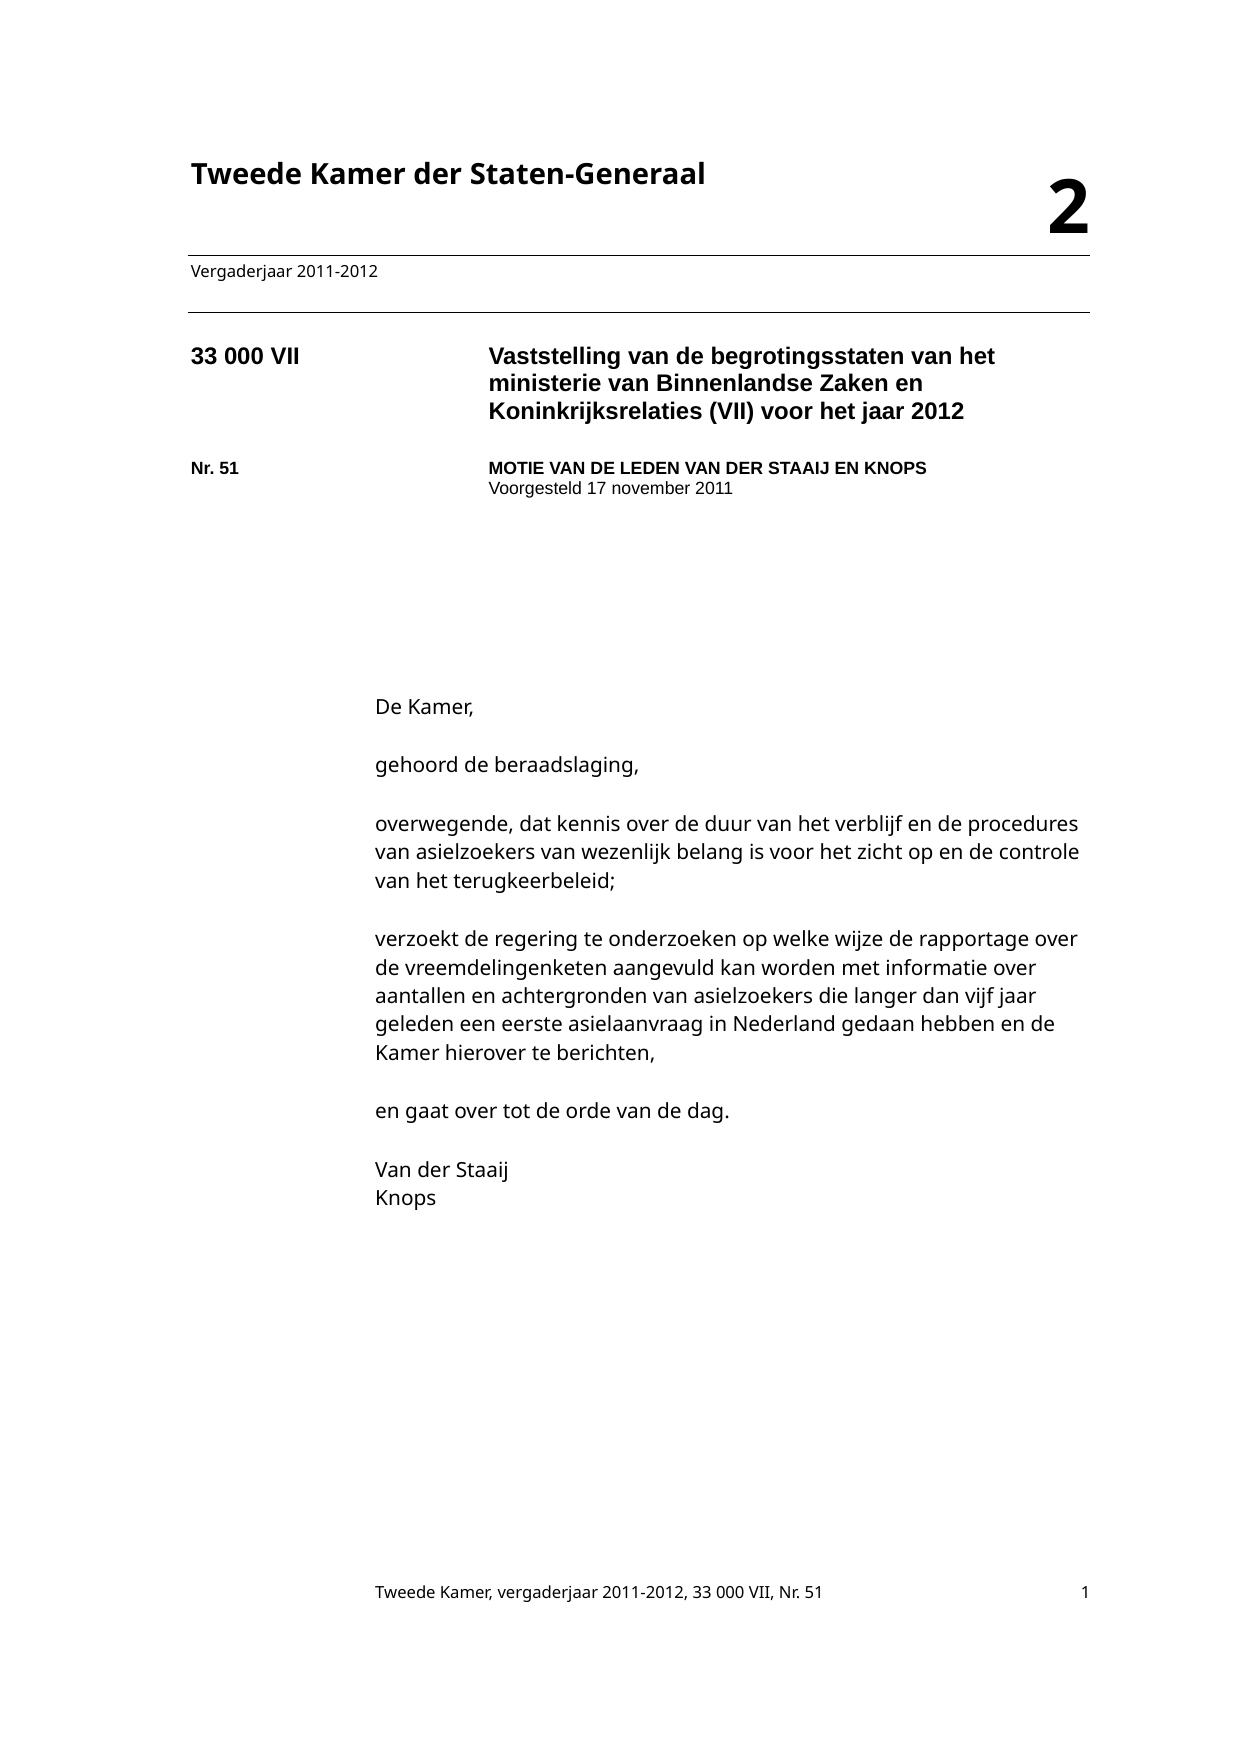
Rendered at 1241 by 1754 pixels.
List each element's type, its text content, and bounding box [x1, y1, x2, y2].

table_cell Vergaderjaar 2011-2012 [188, 256, 485, 312]
text Van der Staaij [375, 1155, 1090, 1183]
table_cell Vaststelling van de begrotingsstaten van het ministerie van Binnenlandse Zaken en Koninkrijksrelaties (VII) voor het jaar 2012 [485, 339, 1090, 454]
table_cell [188, 313, 485, 339]
table_cell MOTIE VAN DE LEDEN VAN DER STAAIJ EN KNOPS Voorgesteld 17 november 2011 [485, 455, 1090, 573]
table_cell [485, 256, 1090, 312]
text gehoord de beraadslaging, [375, 751, 1090, 779]
text Knops [375, 1183, 1090, 1212]
text De Kamer, [375, 692, 1090, 721]
table_header Tweede Kamer der Staten-Generaal [188, 150, 909, 255]
table_cell Nr. 51 [188, 455, 485, 573]
text overwegende, dat kennis over de duur van het verblijf en de procedures van asielzoekers van wezenlijk belang is voor het zicht op en de controle van het terugkeerbeleid; [375, 809, 1090, 894]
table_cell [485, 313, 1090, 339]
table_cell 33 000 VII [188, 339, 485, 454]
table_header 2 [910, 150, 1090, 255]
text en gaat over tot de orde van de dag. [375, 1096, 1090, 1125]
text verzoekt de regering te onderzoeken op welke wijze de rapportage over de vreemdelingenketen aangevuld kan worden met informatie over aantallen en achtergronden van asielzoekers die langer dan vijf jaar geleden een eerste asielaanvraag in Nederland gedaan hebben en de Kamer hierover te berichten, [375, 924, 1090, 1066]
